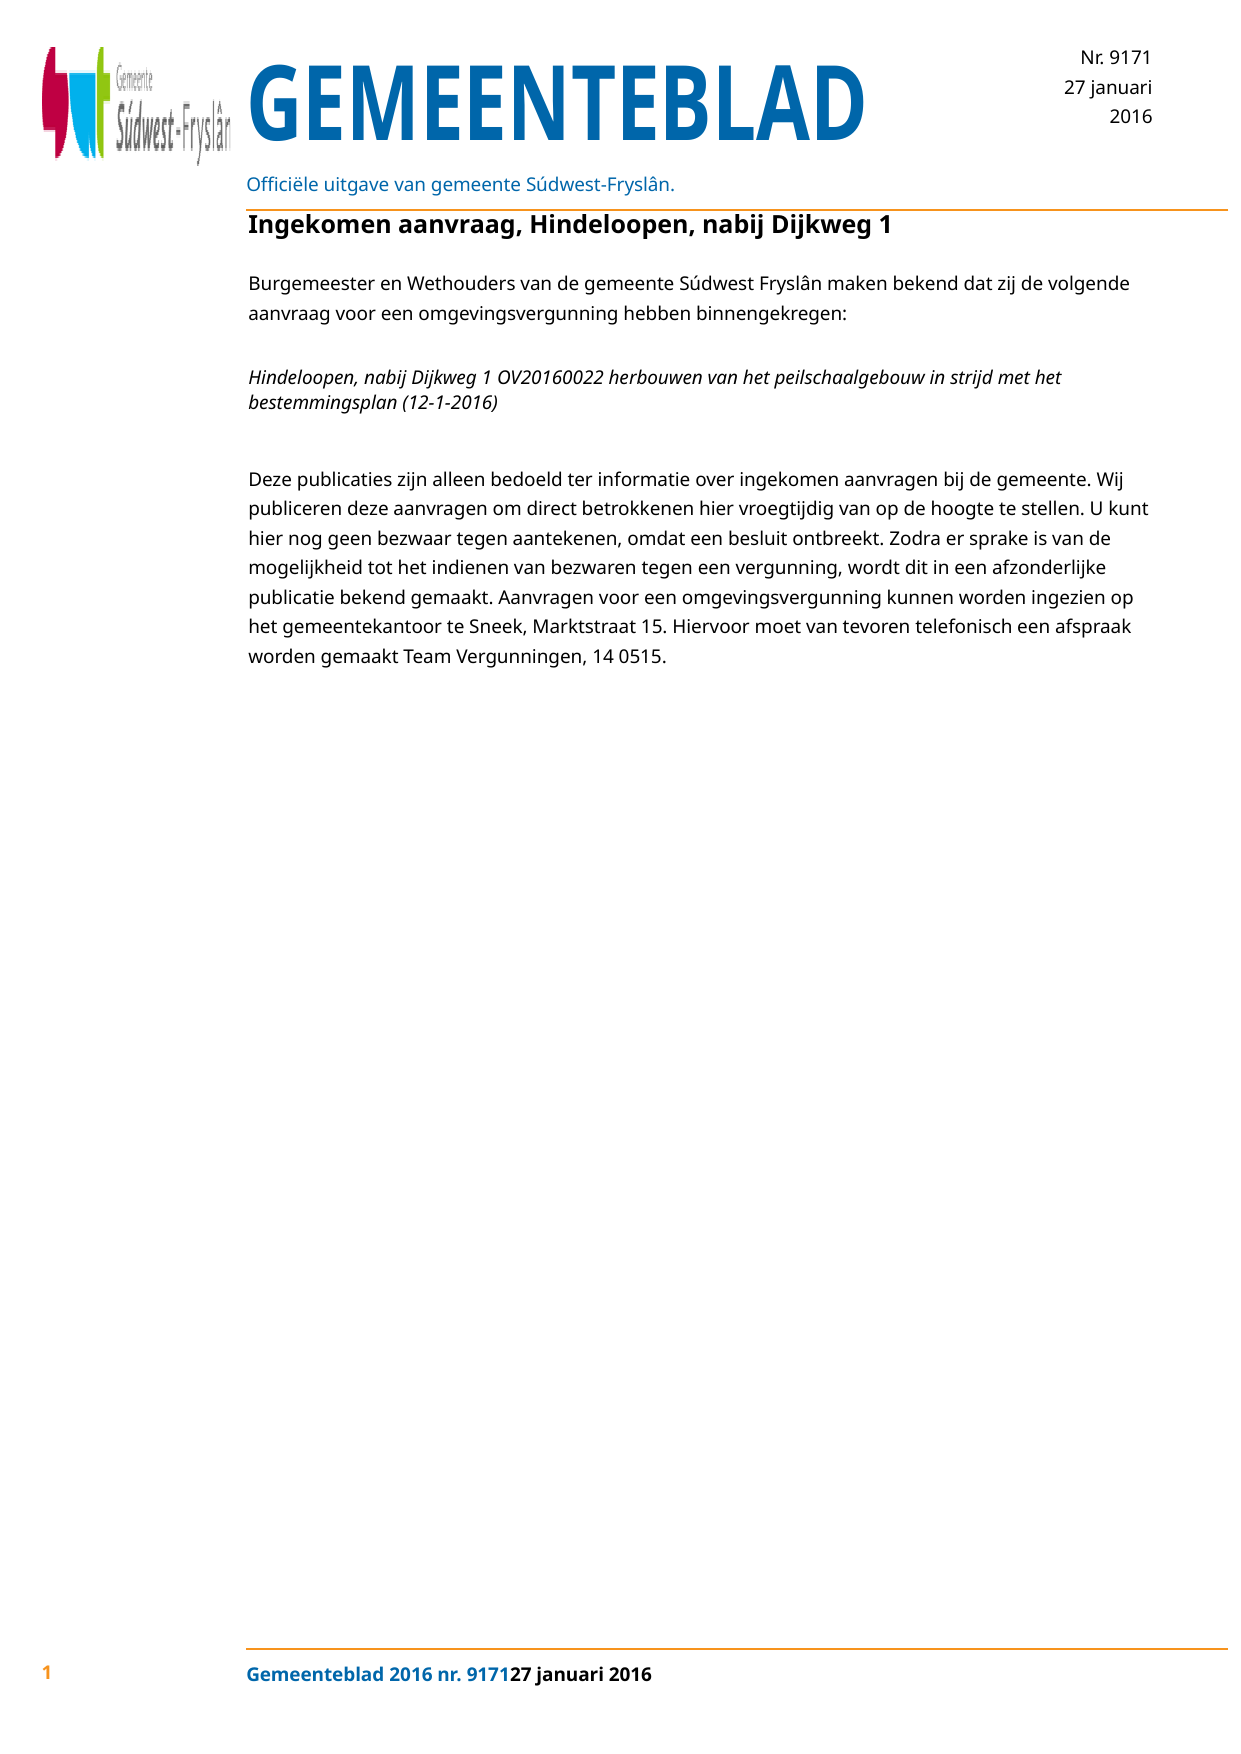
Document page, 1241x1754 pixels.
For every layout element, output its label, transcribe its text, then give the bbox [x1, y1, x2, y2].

text Burgemeester en Wethouders van de gemeente Súdwest Fryslân maken bekend dat zij de volgende aanvraag voor een omgevingsvergunning hebben binnengekregen: [248, 270, 1152, 326]
text Hindeloopen, nabij Dijkweg 1 OV20160022 herbouwen van het peilschaalgebouw in strijd met het bestemmingsplan (12-1-2016) [248, 364, 1152, 415]
text Deze publicaties zijn alleen bedoeld ter informatie over ingekomen aanvragen bij de gemeente. Wij publiceren deze aanvragen om direct betrokkenen hier vroegtijdig van op de hoogte te stellen. U kunt hier nog geen bezwaar tegen aantekenen, omdat een besluit ontbreekt. Zodra er sprake is van de mogelijkheid tot het indienen van bezwaren tegen een vergunning, wordt dit in een afzonderlijke publicatie bekend gemaakt. Aanvragen voor een omgevingsvergunning kunnen worden ingezien op het gemeentekantoor te Sneek, Marktstraat 15. Hiervoor moet van tevoren telefonisch een afspraak worden gemaakt Team Vergunningen, 14 0515. [248, 466, 1152, 669]
picture [41, 47, 231, 172]
text Ingekomen aanvraag, Hindeloopen, nabij Dijkweg 1 [248, 211, 1152, 241]
